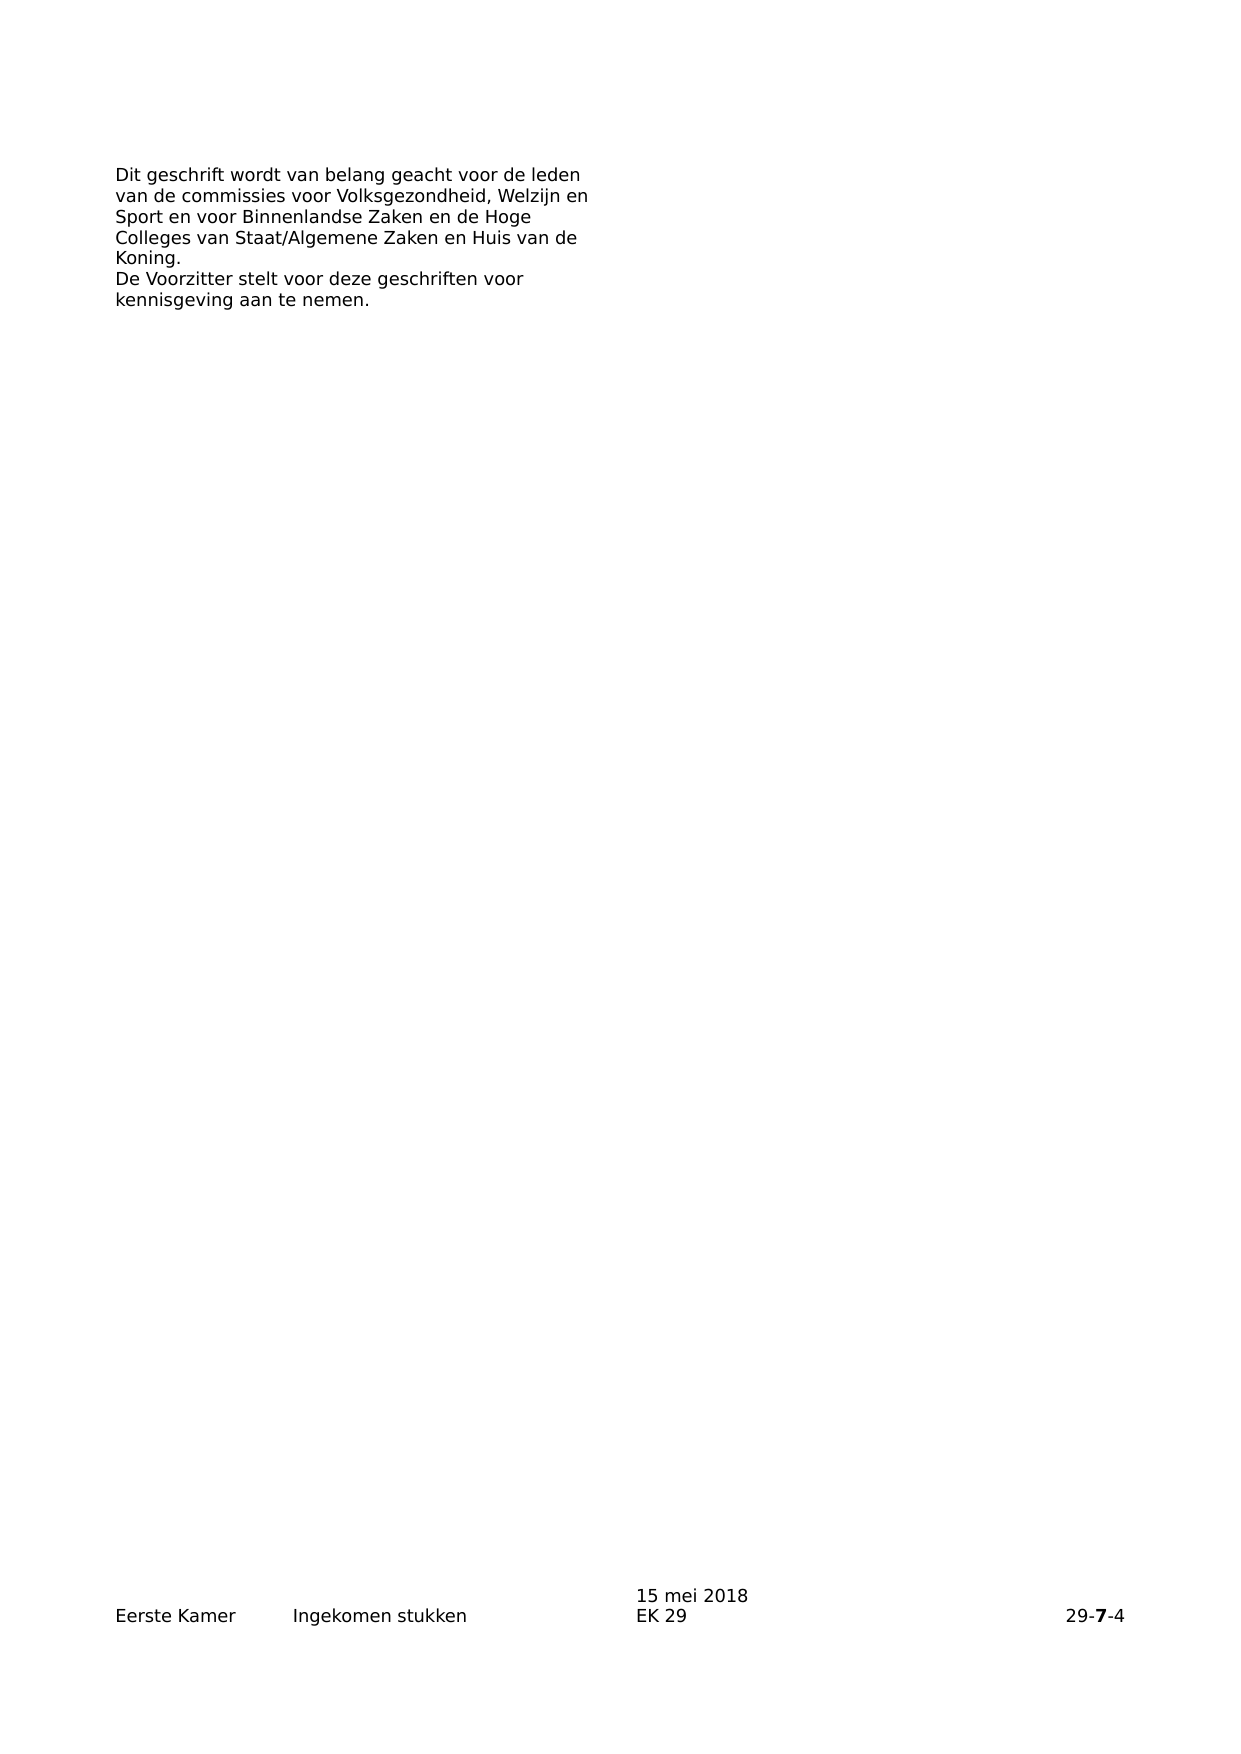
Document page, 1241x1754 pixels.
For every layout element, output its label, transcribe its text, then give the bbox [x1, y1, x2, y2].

text De Voorzitter stelt voor deze geschriften voor kennisgeving aan te nemen. [115, 269, 605, 311]
text Dit geschrift wordt van belang geacht voor de leden van de commissies voor Volksgezondheid, Welzijn en Sport en voor Binnenlandse Zaken en de Hoge Colleges van Staat/Algemene Zaken en Huis van de Koning. [115, 165, 605, 269]
